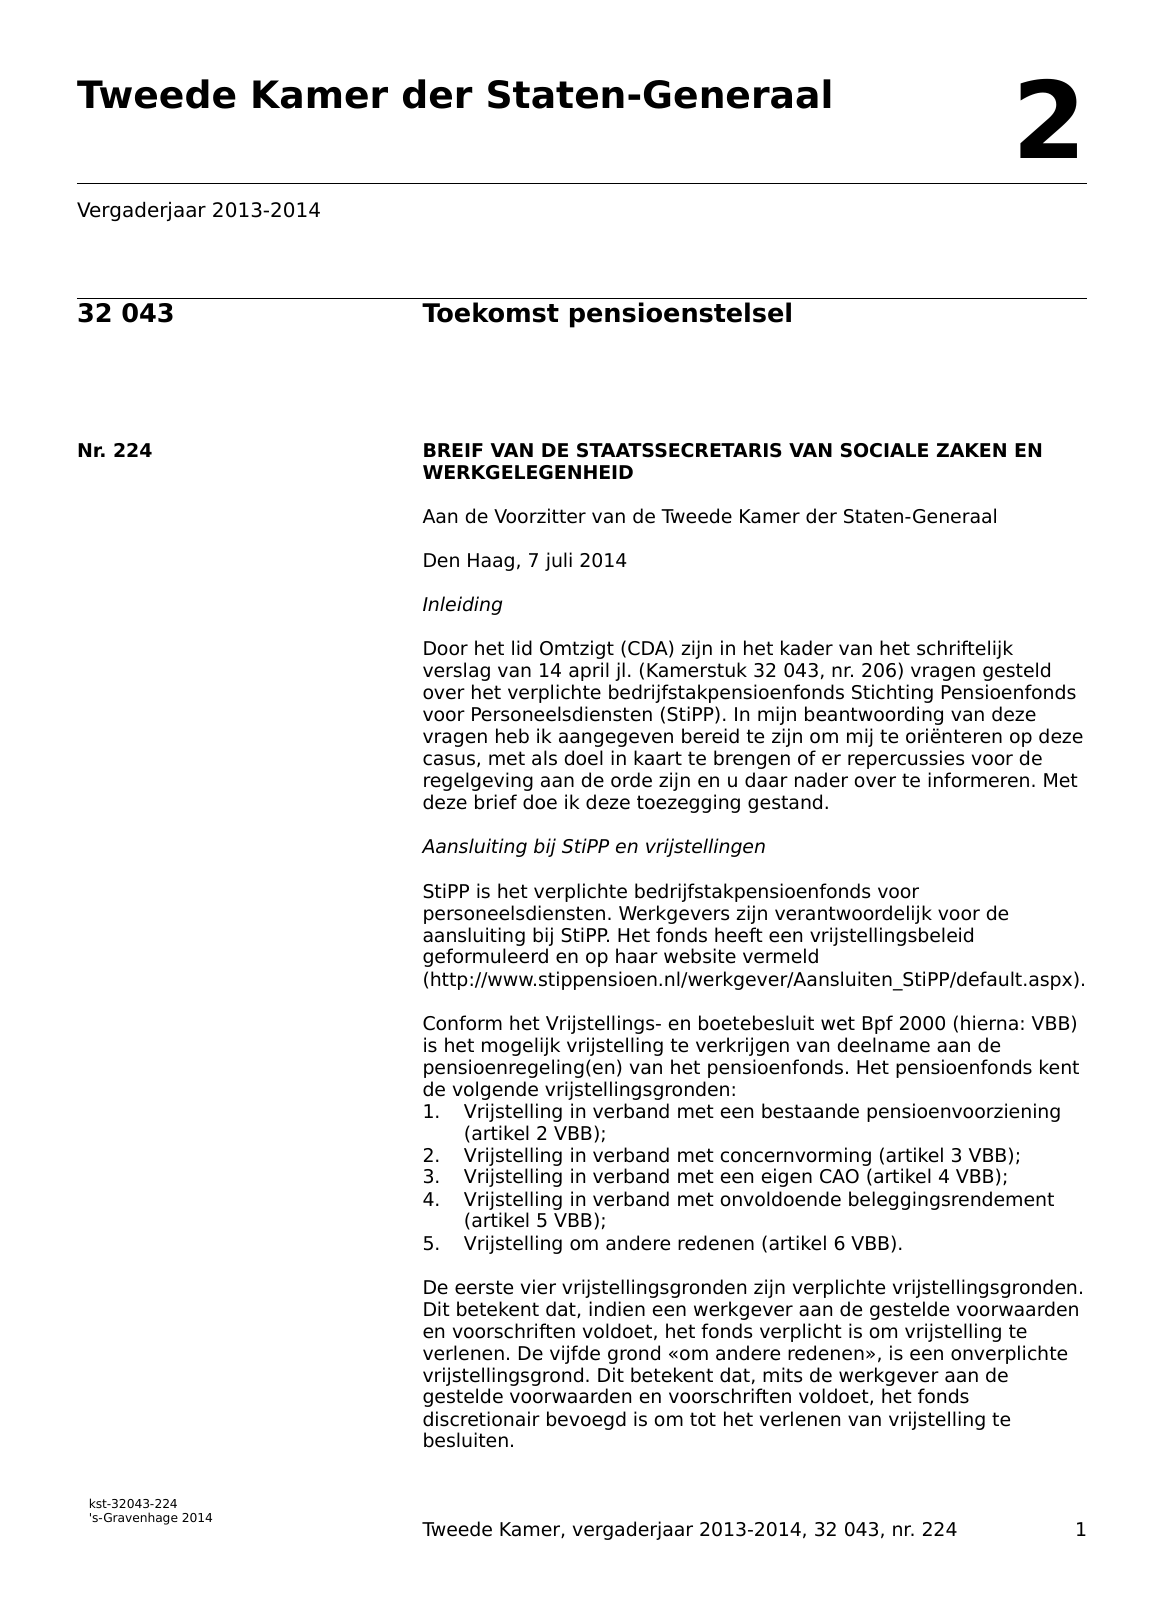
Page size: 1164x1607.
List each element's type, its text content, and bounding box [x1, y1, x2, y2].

text De eerste vier vrijstellingsgronden zijn verplichte vrijstellingsgronden. Dit betekent dat, indien een werkgever aan de gestelde voorwaarden en voorschriften voldoet, het fonds verplicht is om vrijstelling te verlenen. De vijfde grond «om andere redenen», is een onverplichte vrijstellingsgrond. Dit betekent dat, mits de werkgever aan de gestelde voorwaarden en voorschriften voldoet, het fonds discretionair bevoegd is om tot het verlenen van vrijstelling te besluiten. [422, 1277, 1087, 1452]
text 4. Vrijstelling in verband met onvoldoende beleggingsrendement (artikel 5 VBB); [422, 1188, 1087, 1232]
text Den Haag, 7 juli 2014 [422, 550, 1087, 572]
table_cell Vergaderjaar 2013-2014 [77, 184, 1087, 298]
subtitle Nr. 224 BREIF VAN DE STAATSSECRETARIS VAN SOCIALE ZAKEN EN WERKGELEGENHEID [77, 440, 1087, 484]
text 5. Vrijstelling om andere redenen (artikel 6 VBB). [422, 1232, 1087, 1254]
text kst-32043-224 [88, 1497, 323, 1511]
text 3. Vrijstelling in verband met een eigen CAO (artikel 4 VBB); [422, 1166, 1087, 1188]
table_header 2 [886, 59, 1087, 183]
subtitle Inleiding [422, 594, 1087, 616]
text Conform het Vrijstellings- en boetebesluit wet Bpf 2000 (hierna: VBB) is het mogelijk vrijstelling te verkrijgen van deelname aan de pensioenregeling(en) van het pensioenfonds. Het pensioenfonds kent de volgende vrijstellingsgronden: [422, 1013, 1087, 1101]
text 1. Vrijstelling in verband met een bestaande pensioenvoorziening (artikel 2 VBB); [422, 1101, 1087, 1144]
table_header Tweede Kamer der Staten-Generaal [77, 59, 886, 183]
text 2. Vrijstelling in verband met concernvorming (artikel 3 VBB); [422, 1144, 1087, 1166]
subtitle 32 043 Toekomst pensioenstelsel [77, 299, 1087, 329]
text Aan de Voorzitter van de Tweede Kamer der Staten-Generaal [422, 506, 1087, 528]
text StiPP is het verplichte bedrijfstakpensioenfonds voor personeelsdiensten. Werkgevers zijn verantwoordelijk voor de aansluiting bij StiPP. Het fonds heeft een vrijstellingsbeleid geformuleerd en op haar website vermeld (http://www.stippensioen.nl/werkgever/Aansluiten_StiPP/default.aspx). [422, 881, 1087, 990]
text Door het lid Omtzigt (CDA) zijn in het kader van het schriftelijk verslag van 14 april jl. (Kamerstuk 32 043, nr. 206) vragen gesteld over het verplichte bedrijfstakpensioenfonds Stichting Pensioenfonds voor Personeelsdiensten (StiPP). In mijn beantwoording van deze vragen heb ik aangegeven bereid te zijn om mij te oriënteren op deze casus, met als doel in kaart te brengen of er repercussies voor de regelgeving aan de orde zijn en u daar nader over te informeren. Met deze brief doe ik deze toezegging gestand. [422, 638, 1087, 814]
subtitle Aansluiting bij StiPP en vrijstellingen [422, 836, 1087, 858]
text 's-Gravenhage 2014 [88, 1511, 323, 1525]
